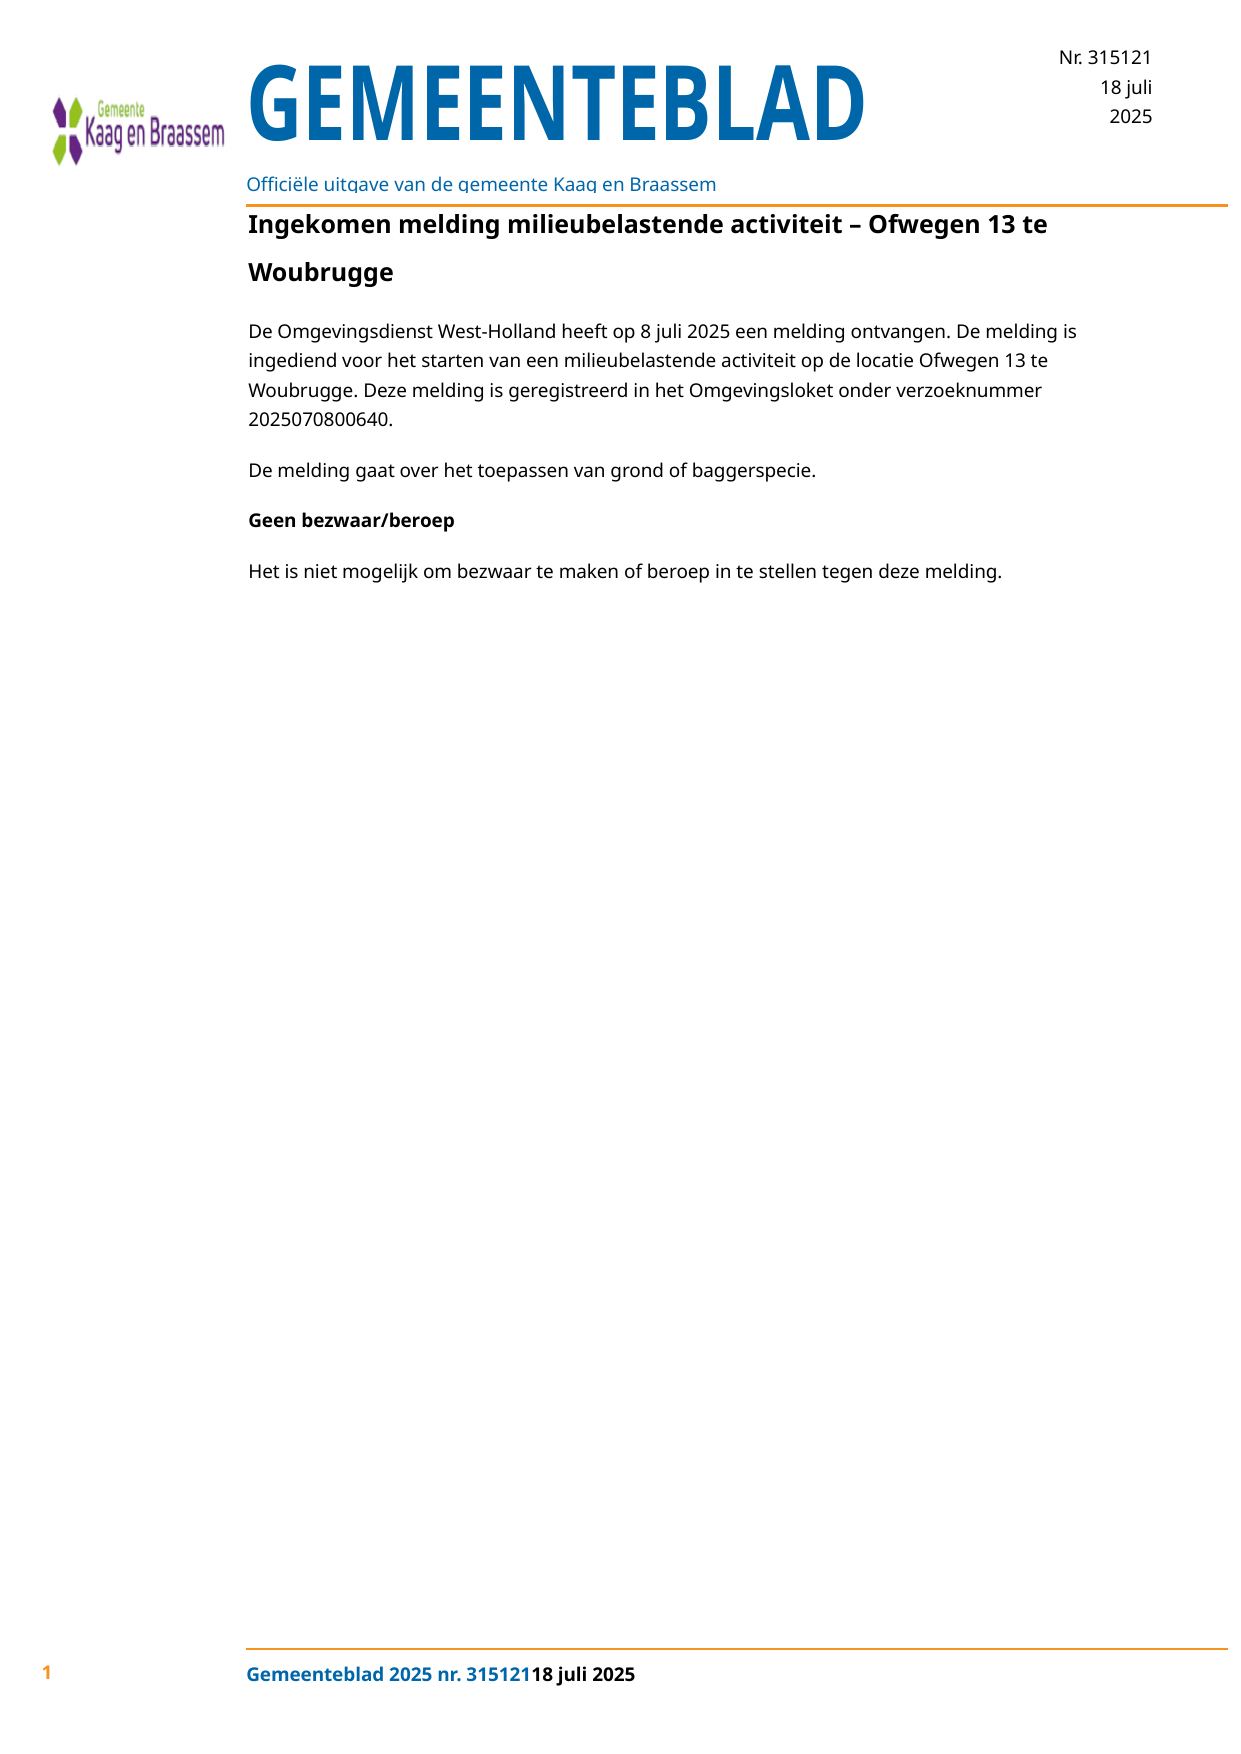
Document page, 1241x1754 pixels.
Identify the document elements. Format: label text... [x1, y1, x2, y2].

text Het is niet mogelijk om bezwaar te maken of beroep in te stellen tegen deze melding. [248, 558, 1152, 584]
picture [41, 47, 231, 172]
text Ingekomen melding milieubelastende activiteit – Ofwegen 13 te Woubrugge [248, 207, 1152, 288]
text De melding gaat over het toepassen van grond of baggerspecie. [248, 457, 1152, 483]
text De Omgevingsdienst West-Holland heeft op 8 juli 2025 een melding ontvangen. De melding is ingediend voor het starten van een milieubelastende activiteit op de locatie Ofwegen 13 te Woubrugge. Deze melding is geregistreerd in het Omgevingsloket onder verzoeknummer 2025070800640. [248, 318, 1152, 432]
text Geen bezwaar/beroep [248, 507, 1152, 533]
